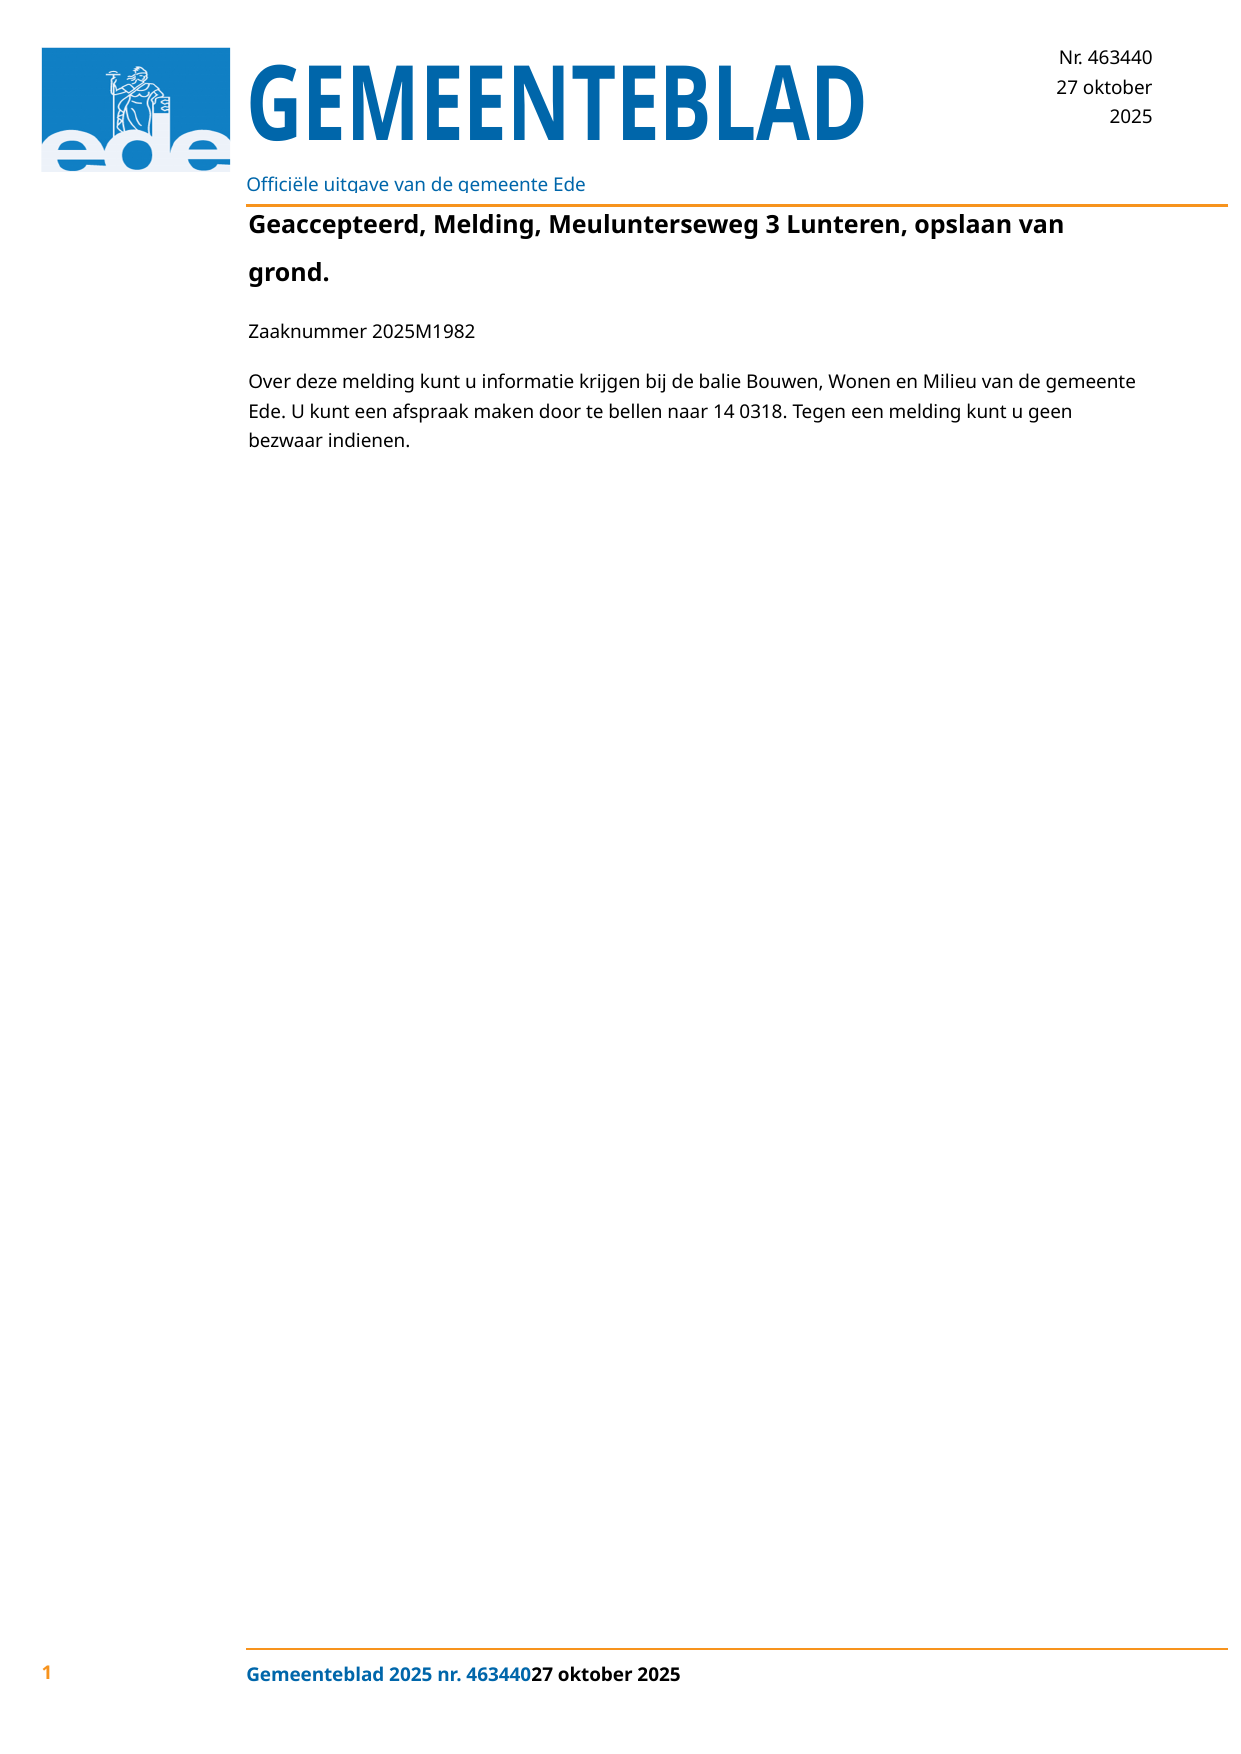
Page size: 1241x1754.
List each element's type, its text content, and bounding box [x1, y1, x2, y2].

text Over deze melding kunt u informatie krijgen bij de balie Bouwen, Wonen en Milieu van de gemeente Ede. U kunt een afspraak maken door te bellen naar 14 0318. Tegen een melding kunt u geen bezwaar indienen. [248, 368, 1152, 453]
text Geaccepteerd, Melding, Meulunterseweg 3 Lunteren, opslaan van grond. [248, 207, 1152, 288]
picture [41, 47, 231, 172]
text Zaaknummer 2025M1982 [248, 318, 1152, 344]
